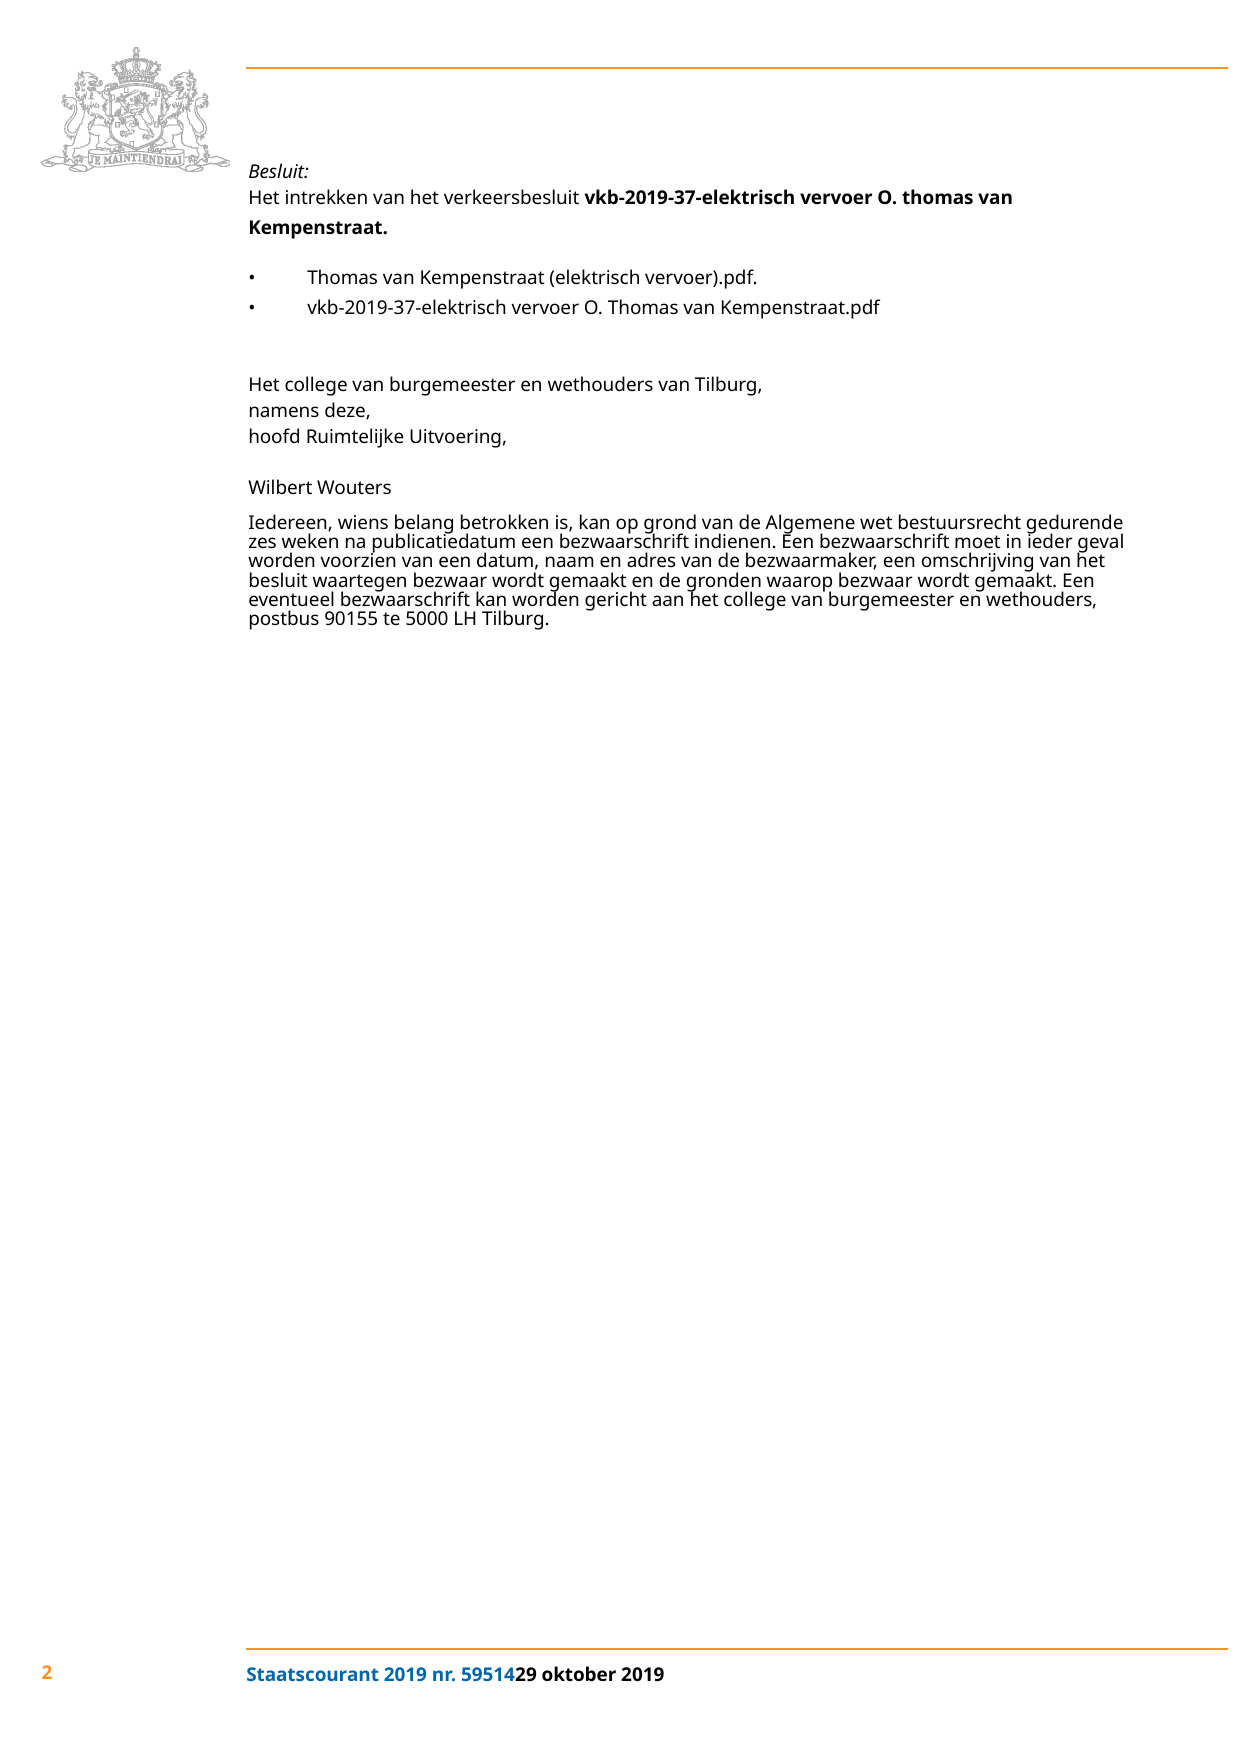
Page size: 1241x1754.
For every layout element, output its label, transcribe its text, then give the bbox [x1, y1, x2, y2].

text Het college van burgemeester en wethouders van Tilburg, [248, 371, 1152, 397]
text Besluit: [248, 159, 1152, 184]
list Thomas van Kempenstraat (elektrisch vervoer).pdf. [248, 264, 1152, 290]
text hoofd Ruimtelijke Uitvoering, [248, 423, 1152, 449]
picture [41, 47, 231, 172]
text namens deze, [248, 397, 1152, 423]
text Het intrekken van het verkeersbesluit vkb-2019-37-elektrisch vervoer O. thomas van Kempenstraat. [248, 184, 1152, 240]
text Wilbert Wouters [248, 474, 1152, 500]
list vkb-2019-37-elektrisch vervoer O. Thomas van Kempenstraat.pdf [248, 294, 1152, 320]
text Iedereen, wiens belang betrokken is, kan op grond van de Algemene wet bestuursrecht gedurende zes weken na publicatiedatum een bezwaarschrift indienen. Een bezwaarschrift moet in ieder geval worden voorzien van een datum, naam en adres van de bezwaarmaker, een omschrijving van het besluit waartegen bezwaar wordt gemaakt en de gronden waarop bezwaar wordt gemaakt. Een eventueel bezwaarschrift kan worden gericht aan het college van burgemeester en wethouders, postbus 90155 te 5000 LH Tilburg. [248, 514, 1152, 629]
